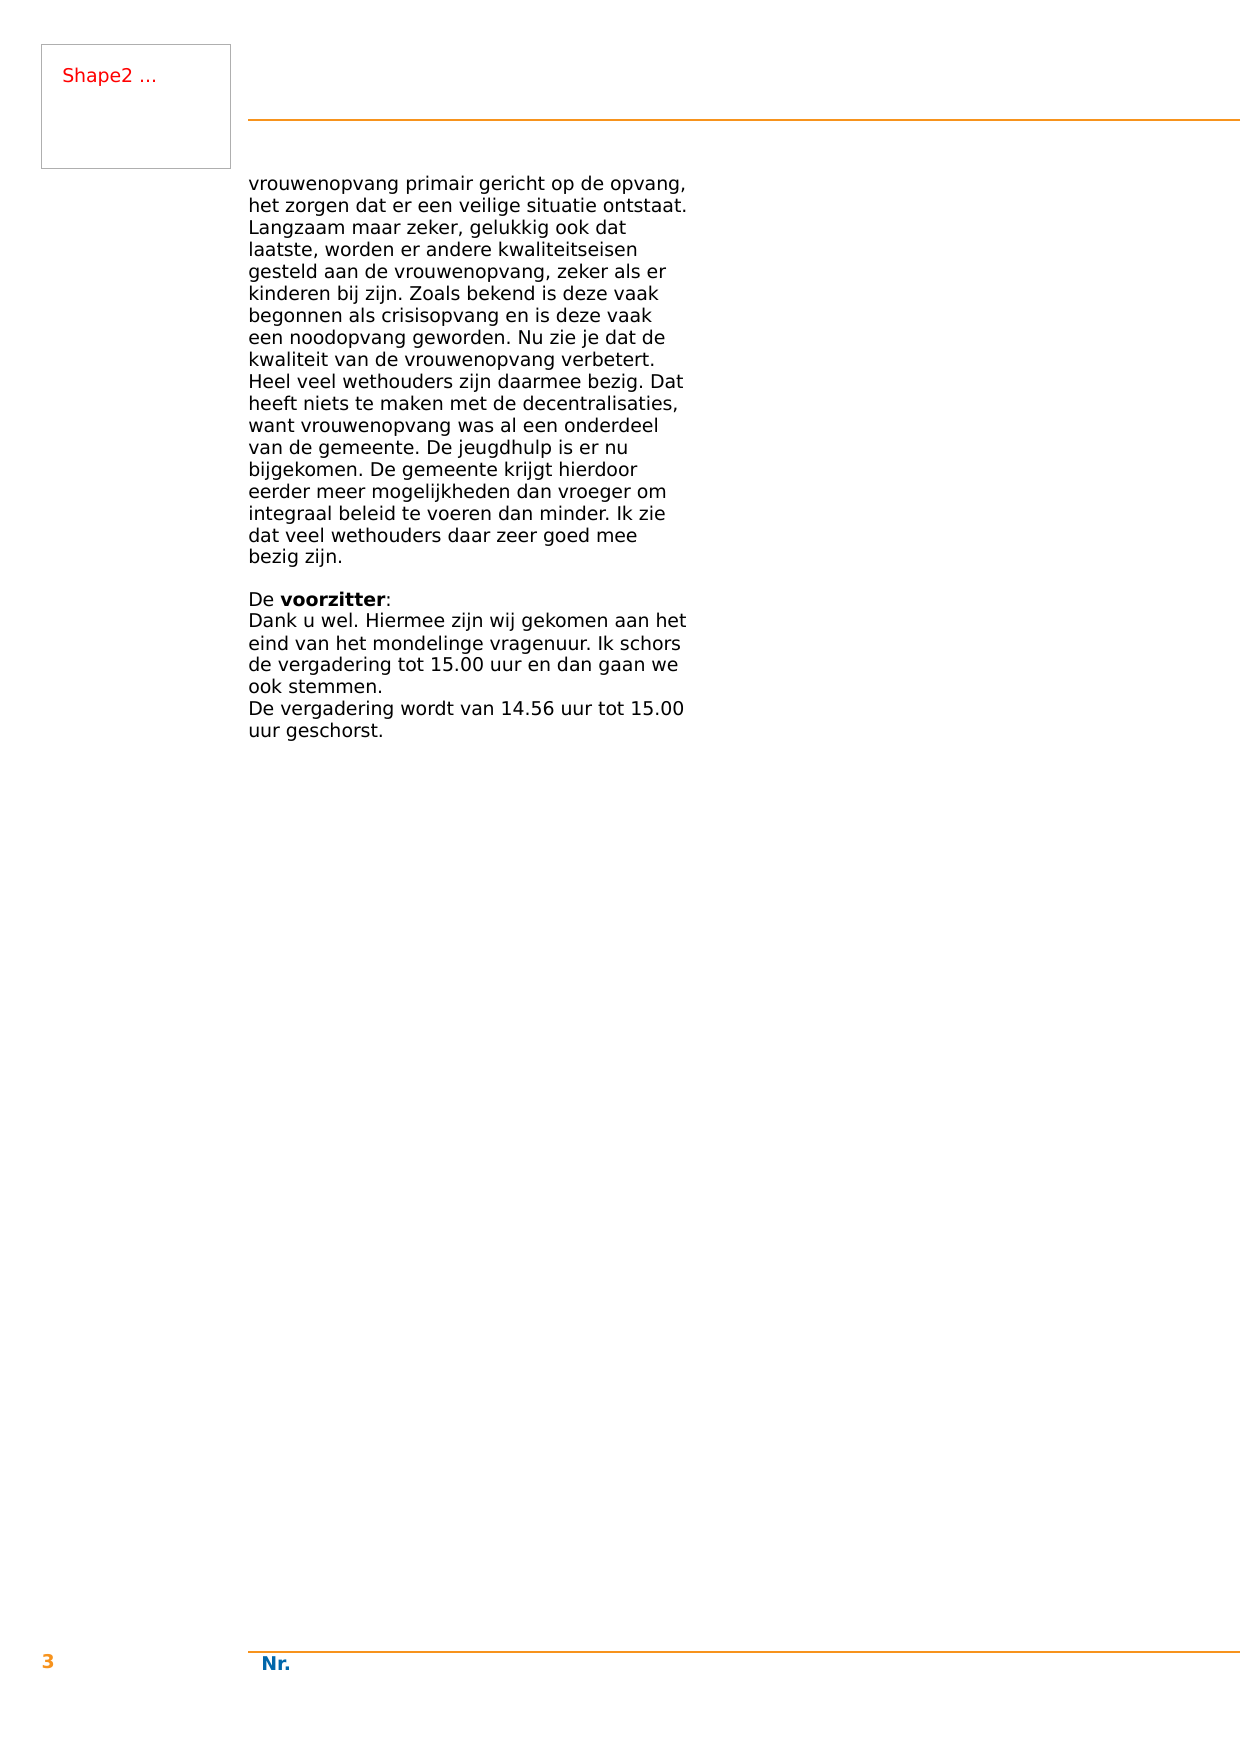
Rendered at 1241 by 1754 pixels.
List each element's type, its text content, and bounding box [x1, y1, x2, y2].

text De vergadering wordt van 14.56 uur tot 15.00 uur geschorst. [248, 698, 691, 742]
text vrouwenopvang primair gericht op de opvang, het zorgen dat er een veilige situatie ontstaat. Langzaam maar zeker, gelukkig ook dat laatste, worden er andere kwaliteitseisen gesteld aan de vrouwenopvang, zeker als er kinderen bij zijn. Zoals bekend is deze vaak begonnen als crisisopvang en is deze vaak een noodopvang geworden. Nu zie je dat de kwaliteit van de vrouwenopvang verbetert. Heel veel wethouders zijn daarmee bezig. Dat heeft niets te maken met de decentralisaties, want vrouwenopvang was al een onderdeel van de gemeente. De jeugdhulp is er nu bijgekomen. De gemeente krijgt hierdoor eerder meer mogelijkheden dan vroeger om integraal beleid te voeren dan minder. Ik zie dat veel wethouders daar zeer goed mee bezig zijn. [248, 173, 691, 568]
text De voorzitter: [248, 588, 691, 610]
text Dank u wel. Hiermee zijn wij gekomen aan het eind van het mondelinge vragenuur. Ik schors de vergadering tot 15.00 uur en dan gaan we ook stemmen. [248, 610, 691, 698]
